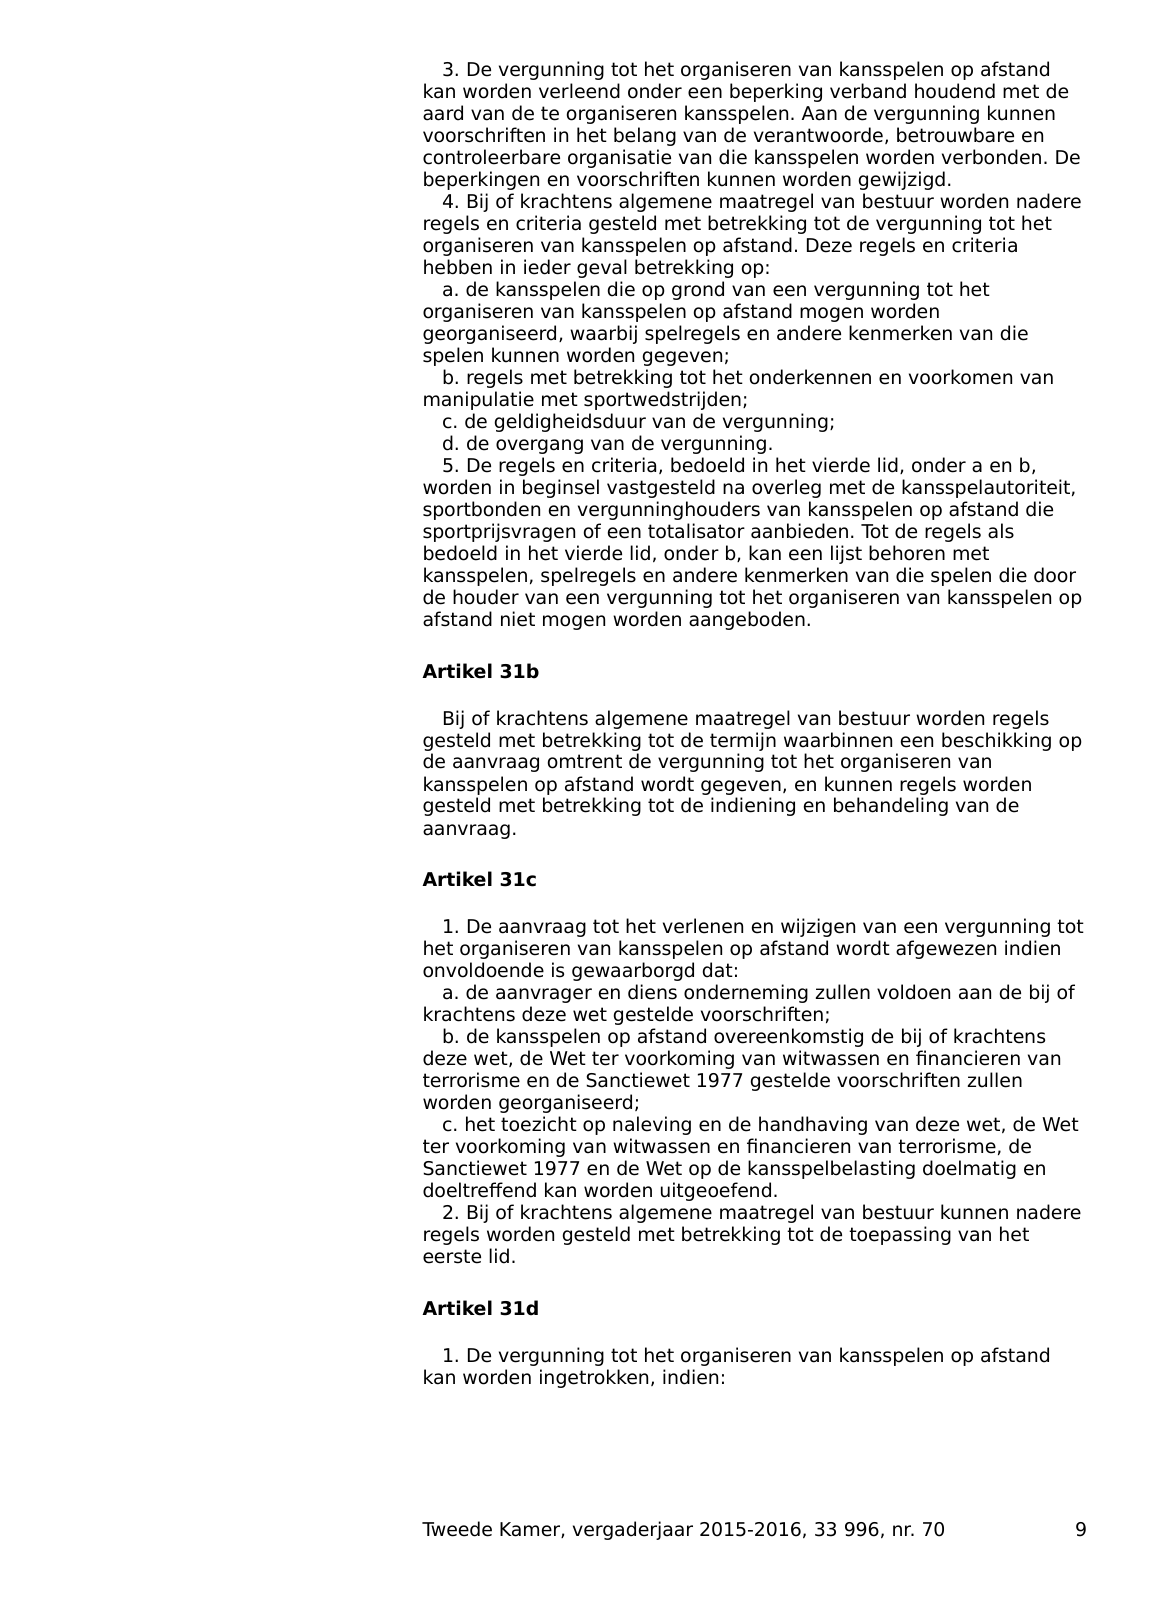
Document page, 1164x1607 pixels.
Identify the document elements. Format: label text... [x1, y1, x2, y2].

text 1. De aanvraag tot het verlenen en wijzigen van een vergunning tot het organiseren van kansspelen op afstand wordt afgewezen indien onvoldoende is gewaarborgd dat: [422, 916, 1087, 982]
subtitle Artikel 31c [422, 869, 1087, 891]
subtitle Artikel 31b [422, 661, 1087, 682]
subtitle Artikel 31d [422, 1298, 1087, 1320]
text Bij of krachtens algemene maatregel van bestuur worden regels gesteld met betrekking tot de termijn waarbinnen een beschikking op de aanvraag omtrent de vergunning tot het organiseren van kansspelen op afstand wordt gegeven, en kunnen regels worden gesteld met betrekking tot de indiening en behandeling van de aanvraag. [422, 707, 1087, 839]
text 4. Bij of krachtens algemene maatregel van bestuur worden nadere regels en criteria gesteld met betrekking tot de vergunning tot het organiseren van kansspelen op afstand. Deze regels en criteria hebben in ieder geval betrekking op: [422, 191, 1087, 279]
text 5. De regels en criteria, bedoeld in het vierde lid, onder a en b, worden in beginsel vastgesteld na overleg met de kansspelautoriteit, sportbonden en vergunninghouders van kansspelen op afstand die sportprijsvragen of een totalisator aanbieden. Tot de regels als bedoeld in het vierde lid, onder b, kan een lijst behoren met kansspelen, spelregels en andere kenmerken van die spelen die door de houder van een vergunning tot het organiseren van kansspelen op afstand niet mogen worden aangeboden. [422, 455, 1087, 631]
text 3. De vergunning tot het organiseren van kansspelen op afstand kan worden verleend onder een beperking verband houdend met de aard van de te organiseren kansspelen. Aan de vergunning kunnen voorschriften in het belang van de verantwoorde, betrouwbare en controleerbare organisatie van die kansspelen worden verbonden. De beperkingen en voorschriften kunnen worden gewijzigd. [422, 59, 1087, 191]
text a. de kansspelen die op grond van een vergunning tot het organiseren van kansspelen op afstand mogen worden georganiseerd, waarbij spelregels en andere kenmerken van die spelen kunnen worden gegeven; [422, 279, 1087, 367]
text 1. De vergunning tot het organiseren van kansspelen op afstand kan worden ingetrokken, indien: [422, 1345, 1087, 1389]
text b. de kansspelen op afstand overeenkomstig de bij of krachtens deze wet, de Wet ter voorkoming van witwassen en financieren van terrorisme en de Sanctiewet 1977 gestelde voorschriften zullen worden georganiseerd; [422, 1026, 1087, 1114]
text d. de overgang van de vergunning. [422, 433, 1087, 455]
text c. de geldigheidsduur van de vergunning; [422, 411, 1087, 433]
text b. regels met betrekking tot het onderkennen en voorkomen van manipulatie met sportwedstrijden; [422, 367, 1087, 411]
text c. het toezicht op naleving en de handhaving van deze wet, de Wet ter voorkoming van witwassen en financieren van terrorisme, de Sanctiewet 1977 en de Wet op de kansspelbelasting doelmatig en doeltreffend kan worden uitgeoefend. [422, 1114, 1087, 1202]
text a. de aanvrager en diens onderneming zullen voldoen aan de bij of krachtens deze wet gestelde voorschriften; [422, 982, 1087, 1026]
text 2. Bij of krachtens algemene maatregel van bestuur kunnen nadere regels worden gesteld met betrekking tot de toepassing van het eerste lid. [422, 1202, 1087, 1268]
